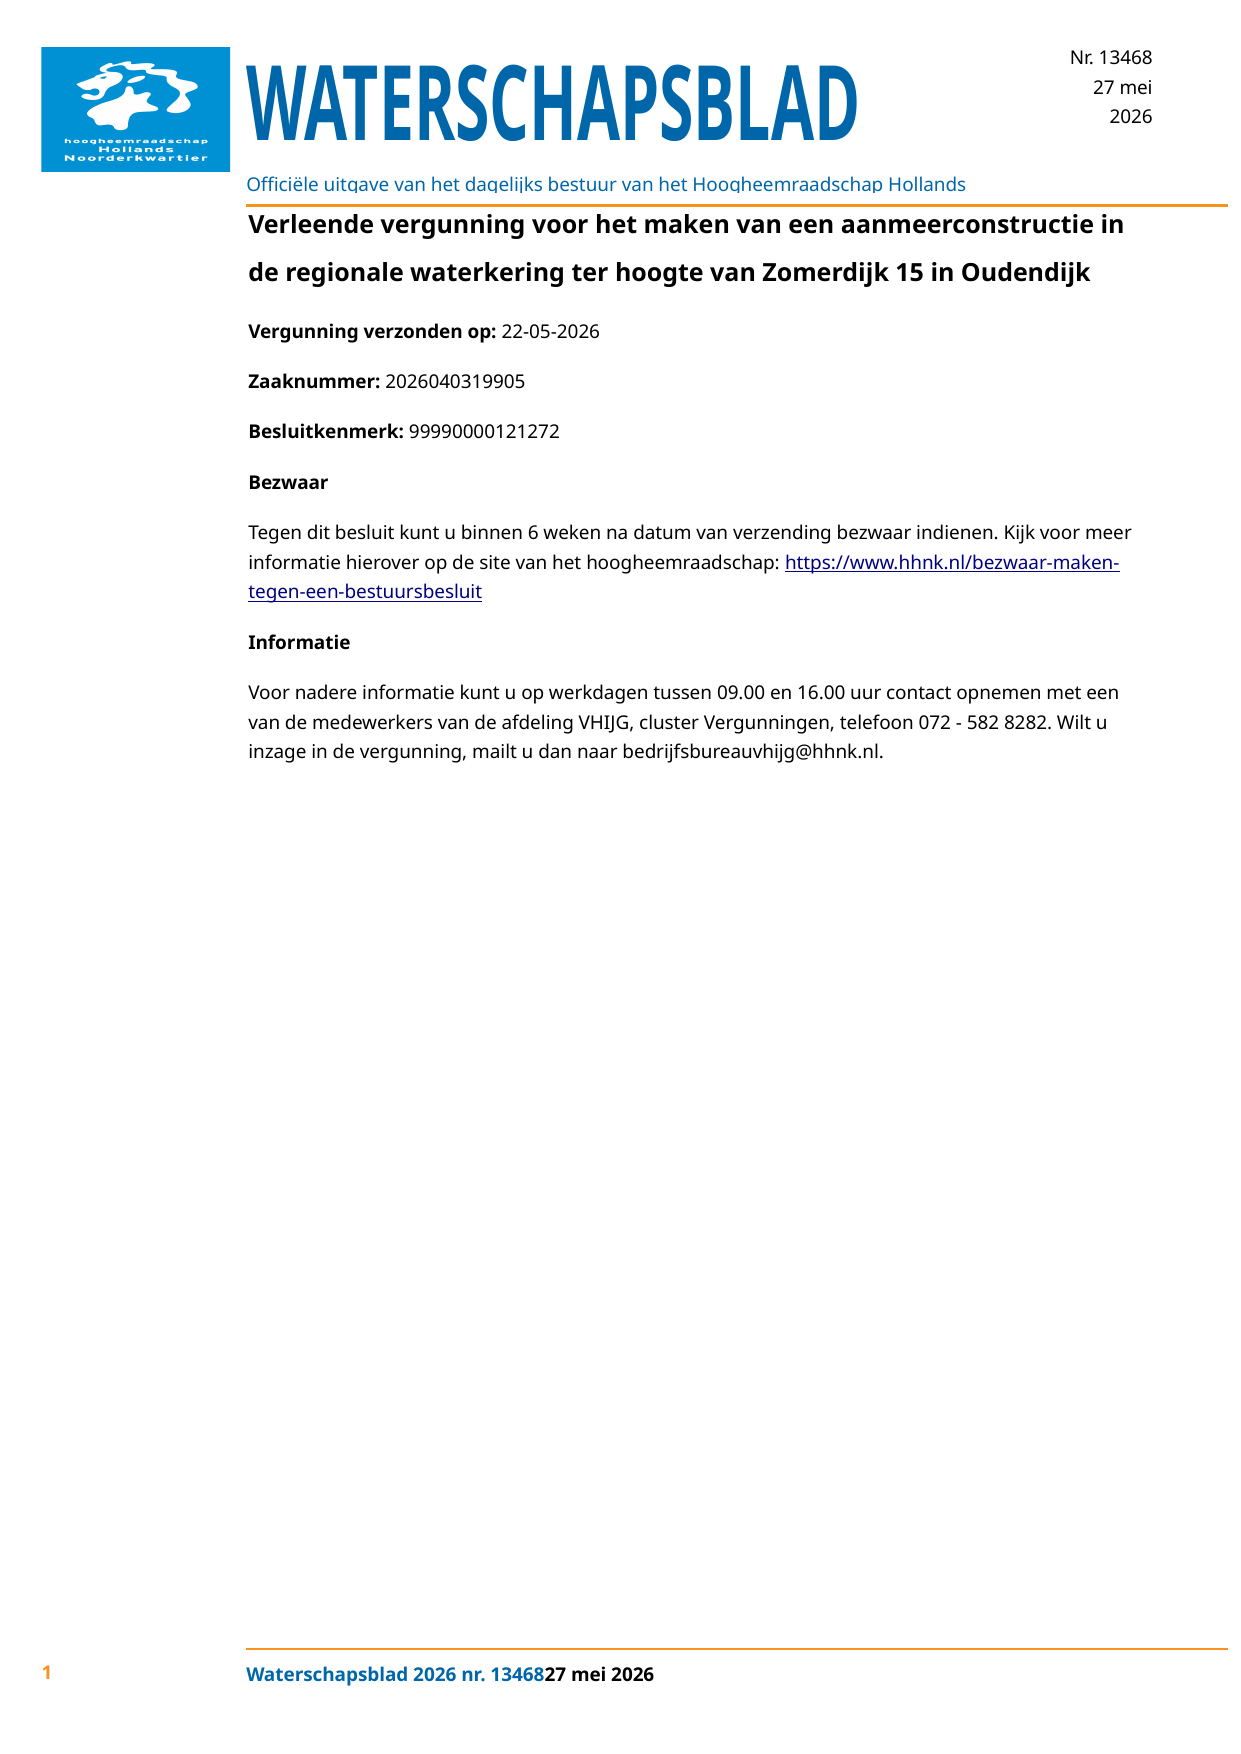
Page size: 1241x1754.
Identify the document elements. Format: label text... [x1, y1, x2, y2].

text Vergunning verzonden op: 22-05-2026 [248, 318, 1152, 344]
picture [78, 64, 122, 99]
picture [118, 62, 197, 112]
text Verleende vergunning voor het maken van een aanmeerconstructie in de regionale waterkering ter hoogte van Zomerdijk 15 in Oudendijk [248, 207, 1152, 288]
text Voor nadere informatie kunt u op werkdagen tussen 09.00 en 16.00 uur contact opnemen met een van de medewerkers van de afdeling VHIJG, cluster Vergunningen, telefoon 072 - 582 8282. Wilt u inzage in de vergunning, mailt u dan naar bedrijfsbureauvhijg@hhnk.nl. [248, 679, 1152, 764]
picture [129, 76, 144, 82]
text Tegen dit besluit kunt u binnen 6 weken na datum van verzending bezwaar indienen. Kijk voor meer informatie hierover op de site van het hoogheemraadschap: https://www.hhnk.nl/bezwaar-maken-tegen-een-bestuursbesluit [248, 519, 1152, 604]
picture [88, 87, 157, 130]
text Zaaknummer: 2026040319905 [248, 368, 1152, 394]
text Besluitkenmerk: 99990000121272 [248, 419, 1152, 444]
text Informatie [248, 629, 1152, 655]
text Bezwaar [248, 469, 1152, 495]
